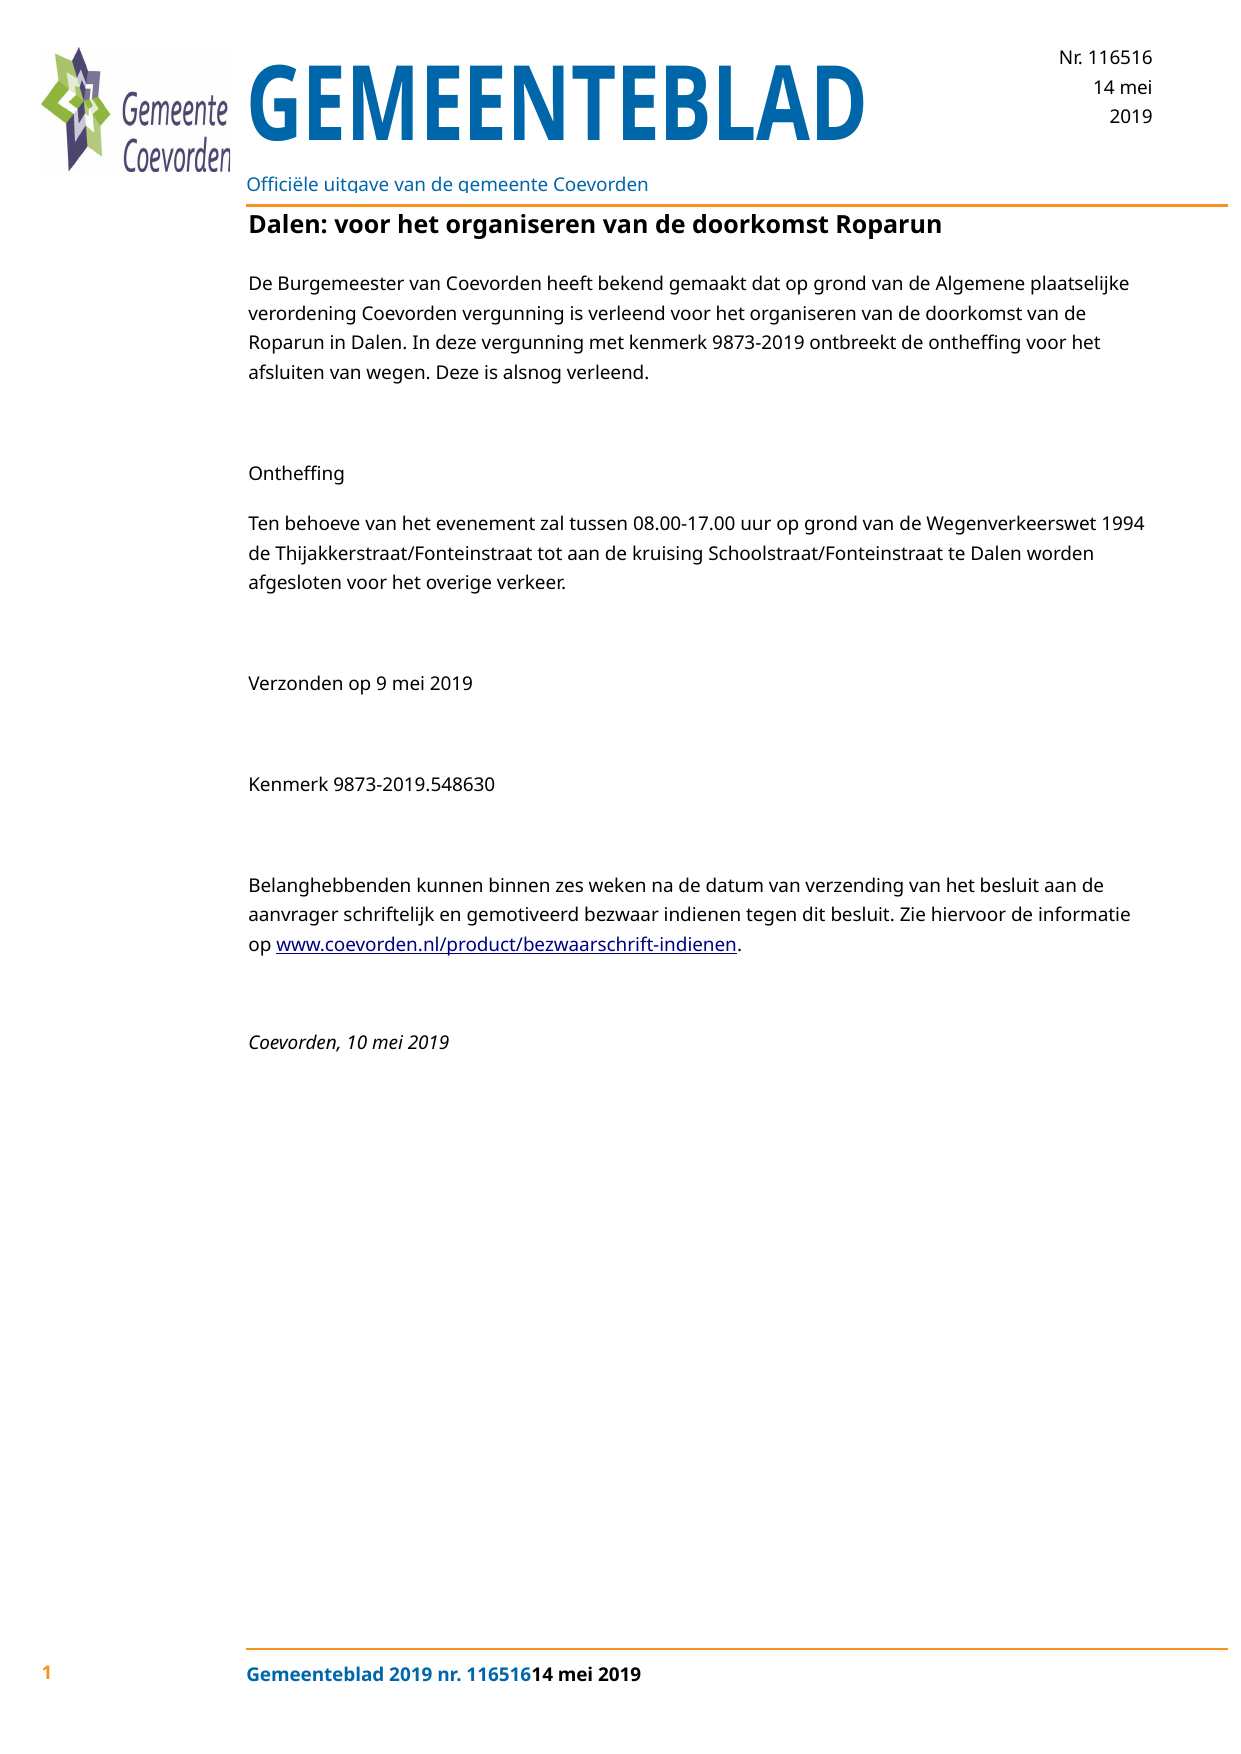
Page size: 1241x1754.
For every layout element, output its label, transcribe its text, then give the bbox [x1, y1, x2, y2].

text De Burgemeester van Coevorden heeft bekend gemaakt dat op grond van de Algemene plaatselijke verordening Coevorden vergunning is verleend voor het organiseren van de doorkomst van de Roparun in Dalen. In deze vergunning met kenmerk 9873-2019 ontbreekt de ontheffing voor het afsluiten van wegen. Deze is alsnog verleend. [248, 270, 1152, 385]
picture [41, 47, 231, 172]
text Ontheffing [248, 460, 1152, 486]
text Dalen: voor het organiseren van de doorkomst Roparun [248, 207, 1152, 241]
text Ten behoeve van het evenement zal tussen 08.00-17.00 uur op grond van de Wegenverkeerswet 1994 de Thijakkerstraat/Fonteinstraat tot aan de kruising Schoolstraat/Fonteinstraat te Dalen worden afgesloten voor het overige verkeer. [248, 510, 1152, 595]
text Belanghebbenden kunnen binnen zes weken na de datum van verzending van het besluit aan de aanvrager schriftelijk en gemotiveerd bezwaar indienen tegen dit besluit. Zie hiervoor de informatie op www.coevorden.nl/product/bezwaarschrift-indienen. [248, 872, 1152, 957]
text Verzonden op 9 mei 2019 [248, 670, 1152, 696]
text Kenmerk 9873-2019.548630 [248, 771, 1152, 797]
text Coevorden, 10 mei 2019 [248, 1029, 1152, 1055]
